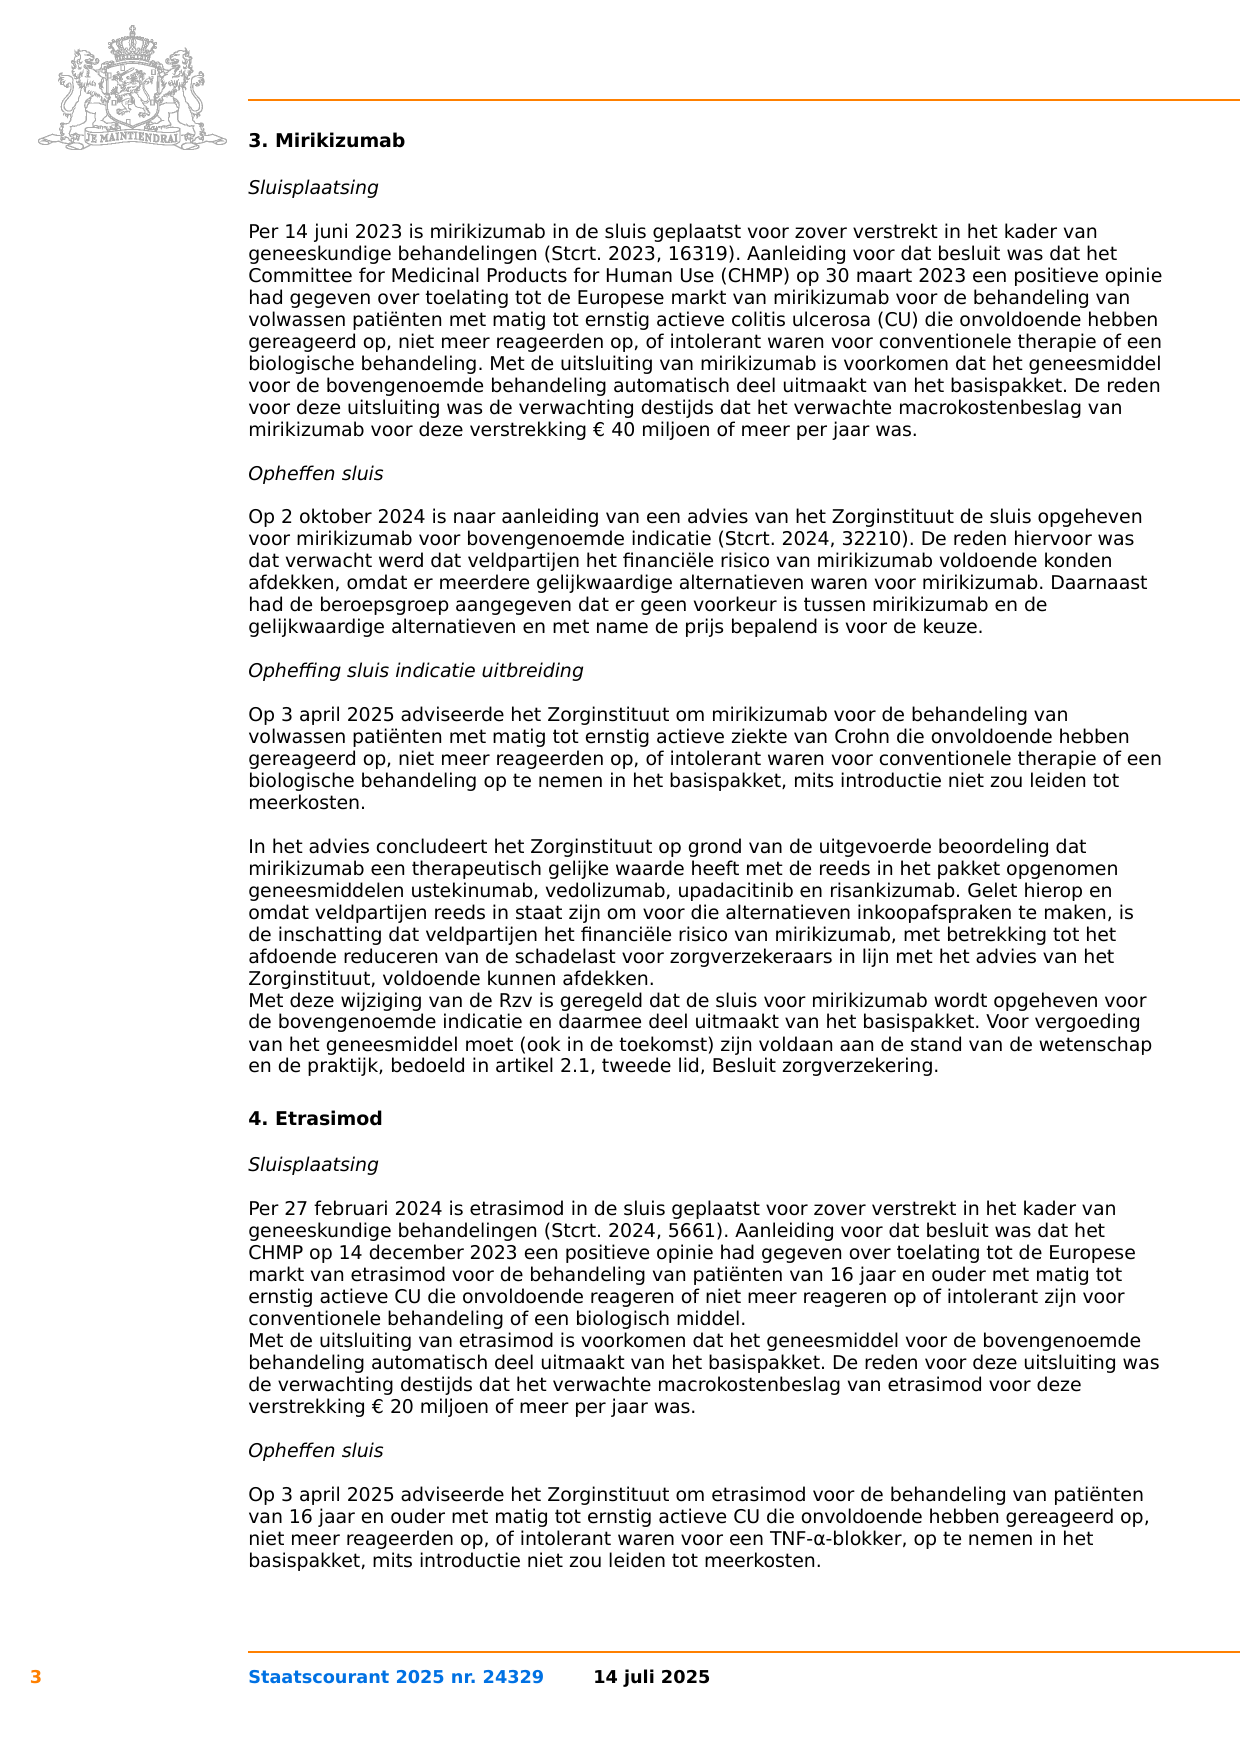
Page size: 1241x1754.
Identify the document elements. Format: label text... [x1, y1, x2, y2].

subtitle Opheffing sluis indicatie uitbreiding [248, 660, 1163, 682]
text Op 2 oktober 2024 is naar aanleiding van een advies van het Zorginstituut de sluis opgeheven voor mirikizumab voor bovengenoemde indicatie (Stcrt. 2024, 32210). De reden hiervoor was dat verwacht werd dat veldpartijen het financiële risico van mirikizumab voldoende konden afdekken, omdat er meerdere gelijkwaardige alternatieven waren voor mirikizumab. Daarnaast had de beroepsgroep aangegeven dat er geen voorkeur is tussen mirikizumab en de gelijkwaardige alternatieven en met name de prijs bepalend is voor de keuze. [248, 506, 1163, 638]
text In het advies concludeert het Zorginstituut op grond van de uitgevoerde beoordeling dat mirikizumab een therapeutisch gelijke waarde heeft met de reeds in het pakket opgenomen geneesmiddelen ustekinumab, vedolizumab, upadacitinib en risankizumab. Gelet hierop en omdat veldpartijen reeds in staat zijn om voor die alternatieven inkoopafspraken te maken, is de inschatting dat veldpartijen het financiële risico van mirikizumab, met betrekking tot het afdoende reduceren van de schadelast voor zorgverzekeraars in lijn met het advies van het Zorginstituut, voldoende kunnen afdekken. [248, 836, 1163, 989]
text Op 3 april 2025 adviseerde het Zorginstituut om mirikizumab voor de behandeling van volwassen patiënten met matig tot ernstig actieve ziekte van Crohn die onvoldoende hebben gereageerd op, niet meer reageerden op, of intolerant waren voor conventionele therapie of een biologische behandeling op te nemen in het basispakket, mits introductie niet zou leiden tot meerkosten. [248, 704, 1163, 814]
text Met de uitsluiting van etrasimod is voorkomen dat het geneesmiddel voor de bovengenoemde behandeling automatisch deel uitmaakt van het basispakket. De reden voor deze uitsluiting was de verwachting destijds dat het verwachte macrokostenbeslag van etrasimod voor deze verstrekking € 20 miljoen of meer per jaar was. [248, 1330, 1163, 1418]
subtitle Sluisplaatsing [248, 177, 1163, 199]
subtitle Sluisplaatsing [248, 1154, 1163, 1176]
text Per 14 juni 2023 is mirikizumab in de sluis geplaatst voor zover verstrekt in het kader van geneeskundige behandelingen (Stcrt. 2023, 16319). Aanleiding voor dat besluit was dat het Committee for Medicinal Products for Human Use (CHMP) op 30 maart 2023 een positieve opinie had gegeven over toelating tot de Europese markt van mirikizumab voor de behandeling van volwassen patiënten met matig tot ernstig actieve colitis ulcerosa (CU) die onvoldoende hebben gereageerd op, niet meer reageerden op, of intolerant waren voor conventionele therapie of een biologische behandeling. Met de uitsluiting van mirikizumab is voorkomen dat het geneesmiddel voor de bovengenoemde behandeling automatisch deel uitmaakt van het basispakket. De reden voor deze uitsluiting was de verwachting destijds dat het verwachte macrokostenbeslag van mirikizumab voor deze verstrekking € 40 miljoen of meer per jaar was. [248, 221, 1163, 441]
subtitle Opheffen sluis [248, 462, 1163, 484]
subtitle 4. Etrasimod [248, 1107, 1163, 1129]
text Met deze wijziging van de Rzv is geregeld dat de sluis voor mirikizumab wordt opgeheven voor de bovengenoemde indicatie en daarmee deel uitmaakt van het basispakket. Voor vergoeding van het geneesmiddel moet (ook in de toekomst) zijn voldaan aan de stand van de wetenschap en de praktijk, bedoeld in artikel 2.1, tweede lid, Besluit zorgverzekering. [248, 989, 1163, 1077]
subtitle Opheffen sluis [248, 1440, 1163, 1462]
text Per 27 februari 2024 is etrasimod in de sluis geplaatst voor zover verstrekt in het kader van geneeskundige behandelingen (Stcrt. 2024, 5661). Aanleiding voor dat besluit was dat het CHMP op 14 december 2023 een positieve opinie had gegeven over toelating tot de Europese markt van etrasimod voor de behandeling van patiënten van 16 jaar en ouder met matig tot ernstig actieve CU die onvoldoende reageren of niet meer reageren op of intolerant zijn voor conventionele behandeling of een biologisch middel. [248, 1198, 1163, 1330]
text Op 3 april 2025 adviseerde het Zorginstituut om etrasimod voor de behandeling van patiënten van 16 jaar en ouder met matig tot ernstig actieve CU die onvoldoende hebben gereageerd op, niet meer reageerden op, of intolerant waren voor een TNF-α-blokker, op te nemen in het basispakket, mits introductie niet zou leiden tot meerkosten. [248, 1484, 1163, 1572]
picture [38, 25, 227, 150]
subtitle 3. Mirikizumab [248, 130, 1163, 152]
